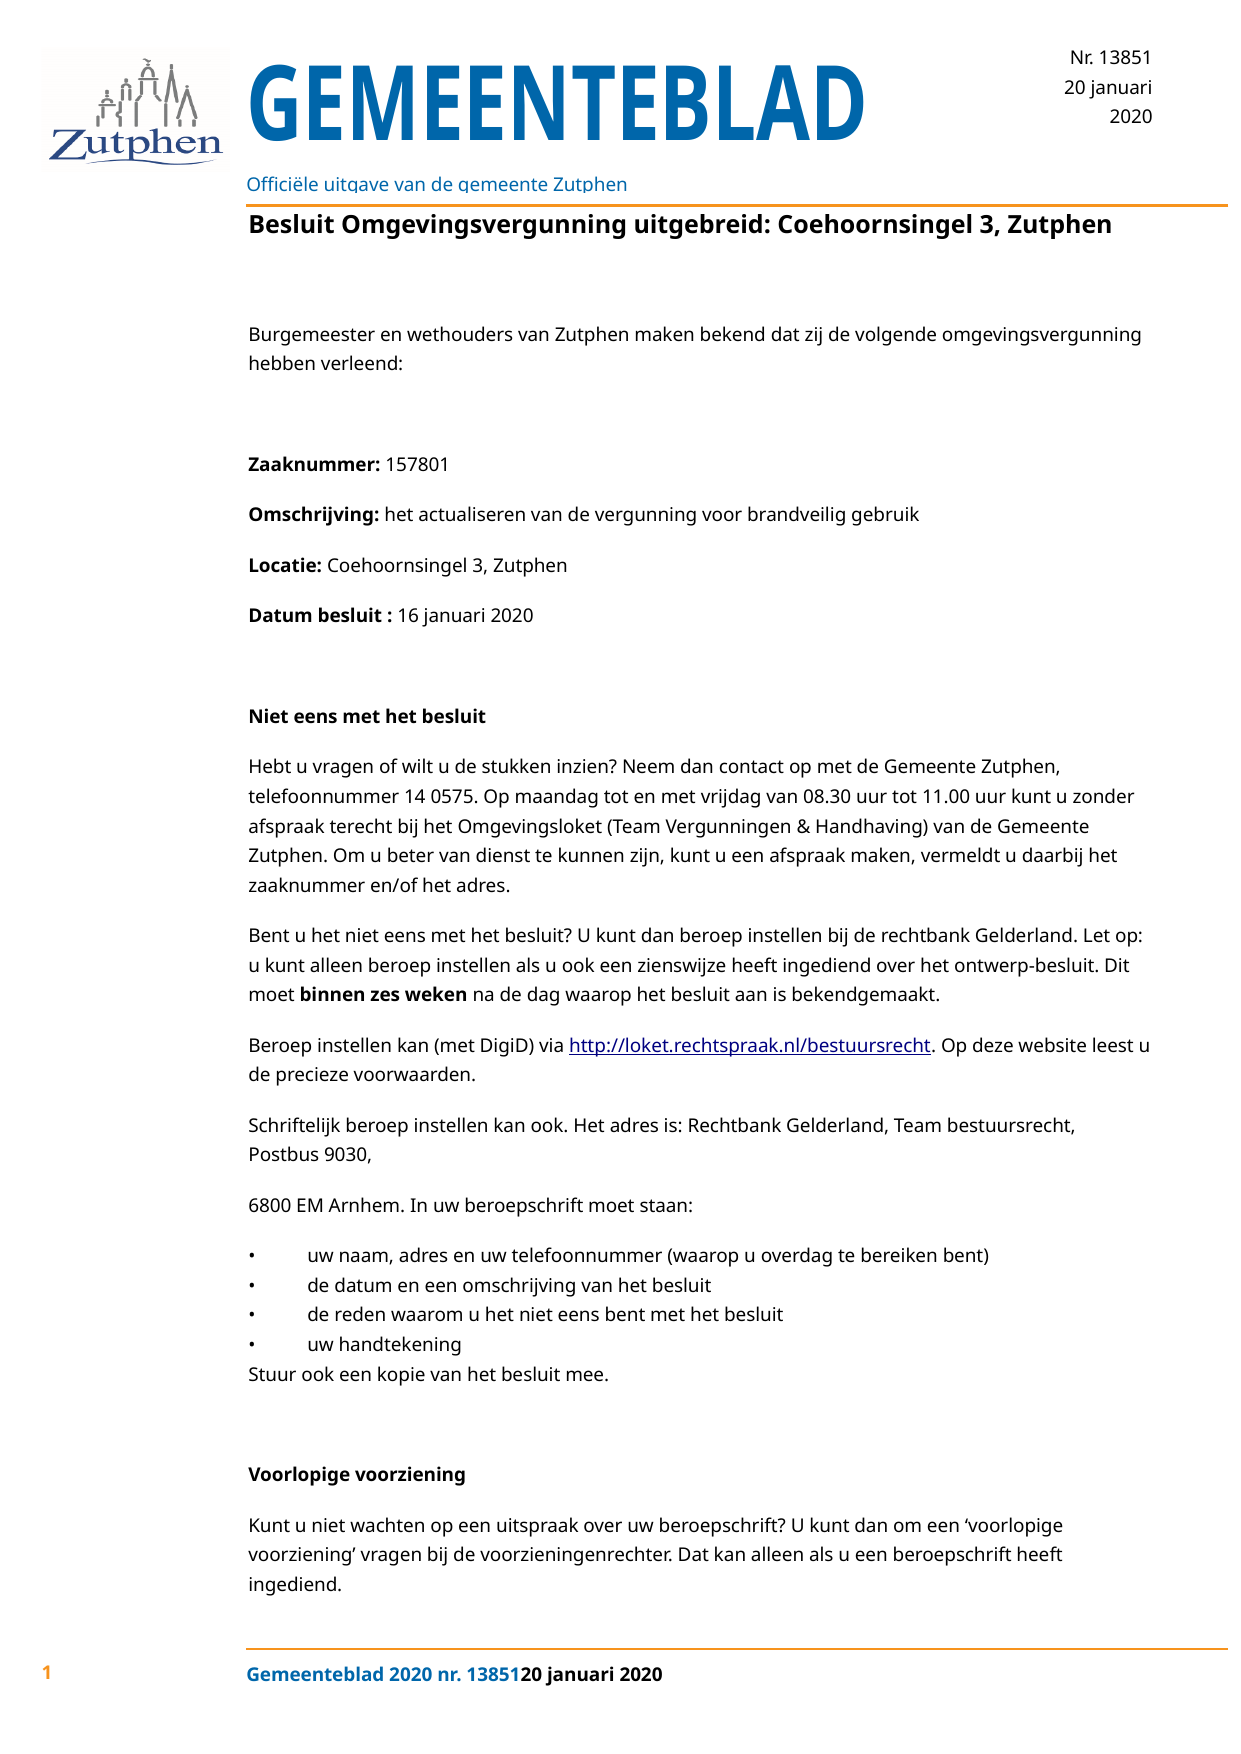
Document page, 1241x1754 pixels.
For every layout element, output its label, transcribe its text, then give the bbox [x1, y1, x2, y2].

text Voorlopige voorziening [248, 1462, 1152, 1487]
text Omschrijving: het actualiseren van de vergunning voor brandveilig gebruik [248, 502, 1152, 527]
text Datum besluit : 16 januari 2020 [248, 602, 1152, 628]
text Beroep instellen kan (met DigiD) via http://loket.rechtspraak.nl/bestuursrecht. Op deze website leest u de precieze voorwaarden. [248, 1032, 1152, 1087]
text Zaaknummer: 157801 [248, 451, 1152, 477]
list uw handtekening [248, 1331, 1152, 1357]
text Bent u het niet eens met het besluit? U kunt dan beroep instellen bij de rechtbank Gelderland. Let op: u kunt alleen beroep instellen als u ook een zienswijze heeft ingediend over het ontwerp-besluit. Dit moet binnen zes weken na de dag waarop het besluit aan is bekendgemaakt. [248, 922, 1152, 1007]
list uw naam, adres en uw telefoonnummer (waarop u overdag te bereiken bent) [248, 1242, 1152, 1268]
text Niet eens met het besluit [248, 703, 1152, 729]
text Kunt u niet wachten op een uitspraak over uw beroepschrift? U kunt dan om een ‘voorlopige voorziening’ vragen bij de voorzieningenrechter. Dat kan alleen als u een beroepschrift heeft ingediend. [248, 1512, 1152, 1597]
text Besluit Omgevingsvergunning uitgebreid: Coehoornsingel 3, Zutphen [248, 207, 1152, 241]
text 6800 EM Arnhem. In uw beroepschrift moet staan: [248, 1192, 1152, 1218]
list de reden waarom u het niet eens bent met het besluit [248, 1302, 1152, 1327]
text Burgemeester en wethouders van Zutphen maken bekend dat zij de volgende omgevingsvergunning hebben verleend: [248, 321, 1152, 376]
list de datum en een omschrijving van het besluit [248, 1272, 1152, 1298]
picture [41, 47, 231, 172]
text Locatie: Coehoornsingel 3, Zutphen [248, 552, 1152, 578]
text Hebt u vragen of wilt u de stukken inzien? Neem dan contact op met de Gemeente Zutphen, telefoonnummer 14 0575. Op maandag tot en met vrijdag van 08.30 uur tot 11.00 uur kunt u zonder afspraak terecht bij het Omgevingsloket (Team Vergunningen & Handhaving) van de Gemeente Zutphen. Om u beter van dienst te kunnen zijn, kunt u een afspraak maken, vermeldt u daarbij het zaaknummer en/of het adres. [248, 754, 1152, 898]
text Stuur ook een kopie van het besluit mee. [248, 1361, 1152, 1386]
text Schriftelijk beroep instellen kan ook. Het adres is: Rechtbank Gelderland, Team bestuursrecht, Postbus 9030, [248, 1112, 1152, 1167]
